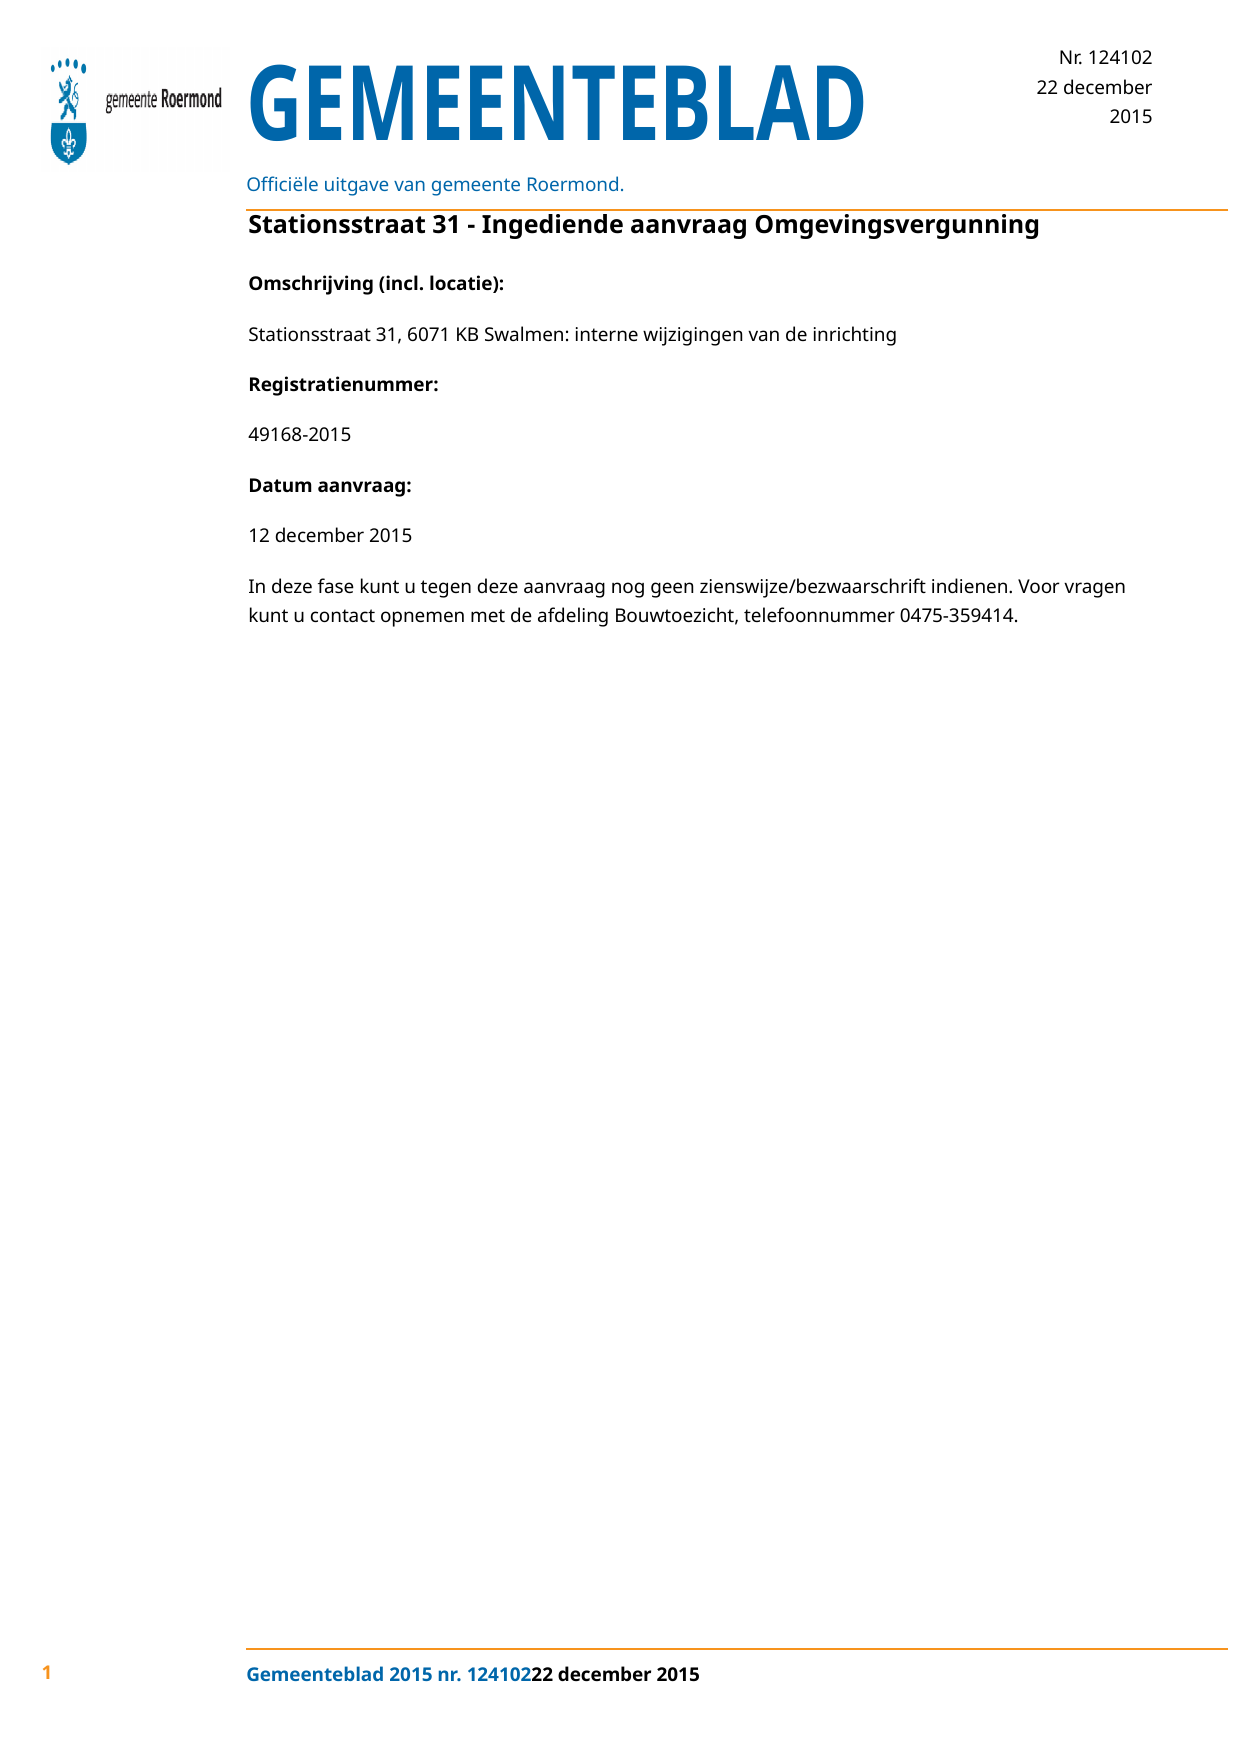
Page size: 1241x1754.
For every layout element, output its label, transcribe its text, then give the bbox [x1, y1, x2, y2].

text In deze fase kunt u tegen deze aanvraag nog geen zienswijze/bezwaarschrift indienen. Voor vragen kunt u contact opnemen met de afdeling Bouwtoezicht, telefoonnummer 0475-359414. [248, 573, 1152, 628]
text Omschrijving (incl. locatie): [248, 270, 1152, 296]
text Registratienummer: [248, 371, 1152, 397]
picture [41, 47, 231, 172]
text 12 december 2015 [248, 522, 1152, 548]
text 49168-2015 [248, 422, 1152, 447]
text Stationsstraat 31, 6071 KB Swalmen: interne wijzigingen van de inrichting [248, 321, 1152, 346]
text Datum aanvraag: [248, 472, 1152, 498]
text Stationsstraat 31 - Ingediende aanvraag Omgevingsvergunning [248, 211, 1152, 241]
